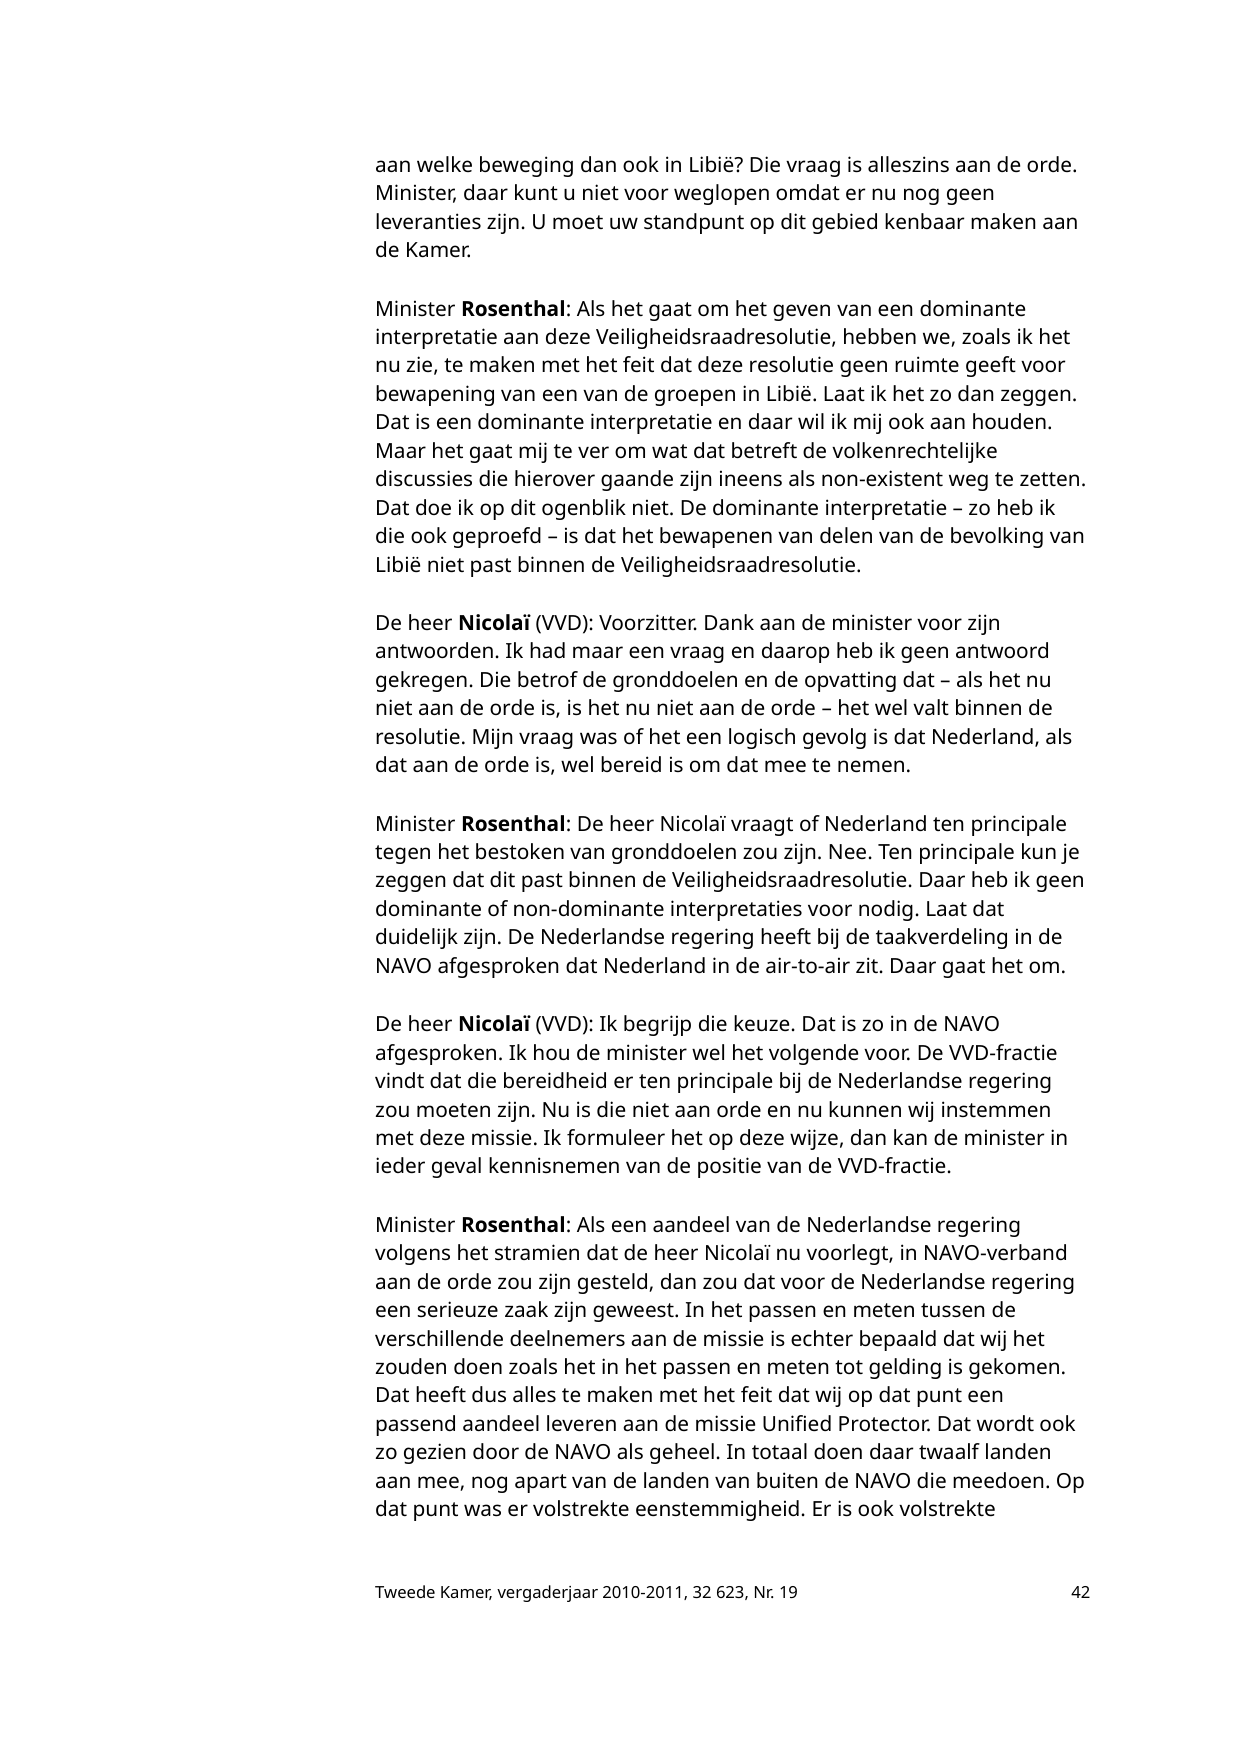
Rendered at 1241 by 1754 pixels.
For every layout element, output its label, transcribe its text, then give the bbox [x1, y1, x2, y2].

text De heer Nicolaï (VVD): Ik begrijp die keuze. Dat is zo in de NAVO afgesproken. Ik hou de minister wel het volgende voor. De VVD-fractie vindt dat die bereidheid er ten principale bij de Nederlandse regering zou moeten zijn. Nu is die niet aan orde en nu kunnen wij instemmen met deze missie. Ik formuleer het op deze wijze, dan kan de minister in ieder geval kennisnemen van de positie van de VVD-fractie. [375, 1009, 1090, 1180]
text Minister Rosenthal: De heer Nicolaï vraagt of Nederland ten principale tegen het bestoken van gronddoelen zou zijn. Nee. Ten principale kun je zeggen dat dit past binnen de Veiligheidsraadresolutie. Daar heb ik geen dominante of non-dominante interpretaties voor nodig. Laat dat duidelijk zijn. De Nederlandse regering heeft bij de taakverdeling in de NAVO afgesproken dat Nederland in de air-to-air zit. Daar gaat het om. [375, 809, 1090, 979]
text Minister Rosenthal: Als een aandeel van de Nederlandse regering volgens het stramien dat de heer Nicolaï nu voorlegt, in NAVO-verband aan de orde zou zijn gesteld, dan zou dat voor de Nederlandse regering een serieuze zaak zijn geweest. In het passen en meten tussen de verschillende deelnemers aan de missie is echter bepaald dat wij het zouden doen zoals het in het passen en meten tot gelding is gekomen. Dat heeft dus alles te maken met het feit dat wij op dat punt een passend aandeel leveren aan de missie Unified Protector. Dat wordt ook zo gezien door de NAVO als geheel. In totaal doen daar twaalf landen aan mee, nog apart van de landen van buiten de NAVO die meedoen. Op dat punt was er volstrekte eenstemmigheid. Er is ook volstrekte [375, 1210, 1090, 1523]
text De heer Nicolaï (VVD): Voorzitter. Dank aan de minister voor zijn antwoorden. Ik had maar een vraag en daarop heb ik geen antwoord gekregen. Die betrof de gronddoelen en de opvatting dat – als het nu niet aan de orde is, is het nu niet aan de orde – het wel valt binnen de resolutie. Mijn vraag was of het een logisch gevolg is dat Nederland, als dat aan de orde is, wel bereid is om dat mee te nemen. [375, 608, 1090, 779]
text aan welke beweging dan ook in Libië? Die vraag is alleszins aan de orde. Minister, daar kunt u niet voor weglopen omdat er nu nog geen leveranties zijn. U moet uw standpunt op dit gebied kenbaar maken aan de Kamer. [375, 150, 1090, 264]
text Minister Rosenthal: Als het gaat om het geven van een dominante interpretatie aan deze Veiligheidsraadresolutie, hebben we, zoals ik het nu zie, te maken met het feit dat deze resolutie geen ruimte geeft voor bewapening van een van de groepen in Libië. Laat ik het zo dan zeggen. Dat is een dominante interpretatie en daar wil ik mij ook aan houden. Maar het gaat mij te ver om wat dat betreft de volkenrechtelijke discussies die hierover gaande zijn ineens als non-existent weg te zetten. Dat doe ik op dit ogenblik niet. De dominante interpretatie – zo heb ik die ook geproefd – is dat het bewapenen van delen van de bevolking van Libië niet past binnen de Veiligheidsraadresolutie. [375, 294, 1090, 578]
